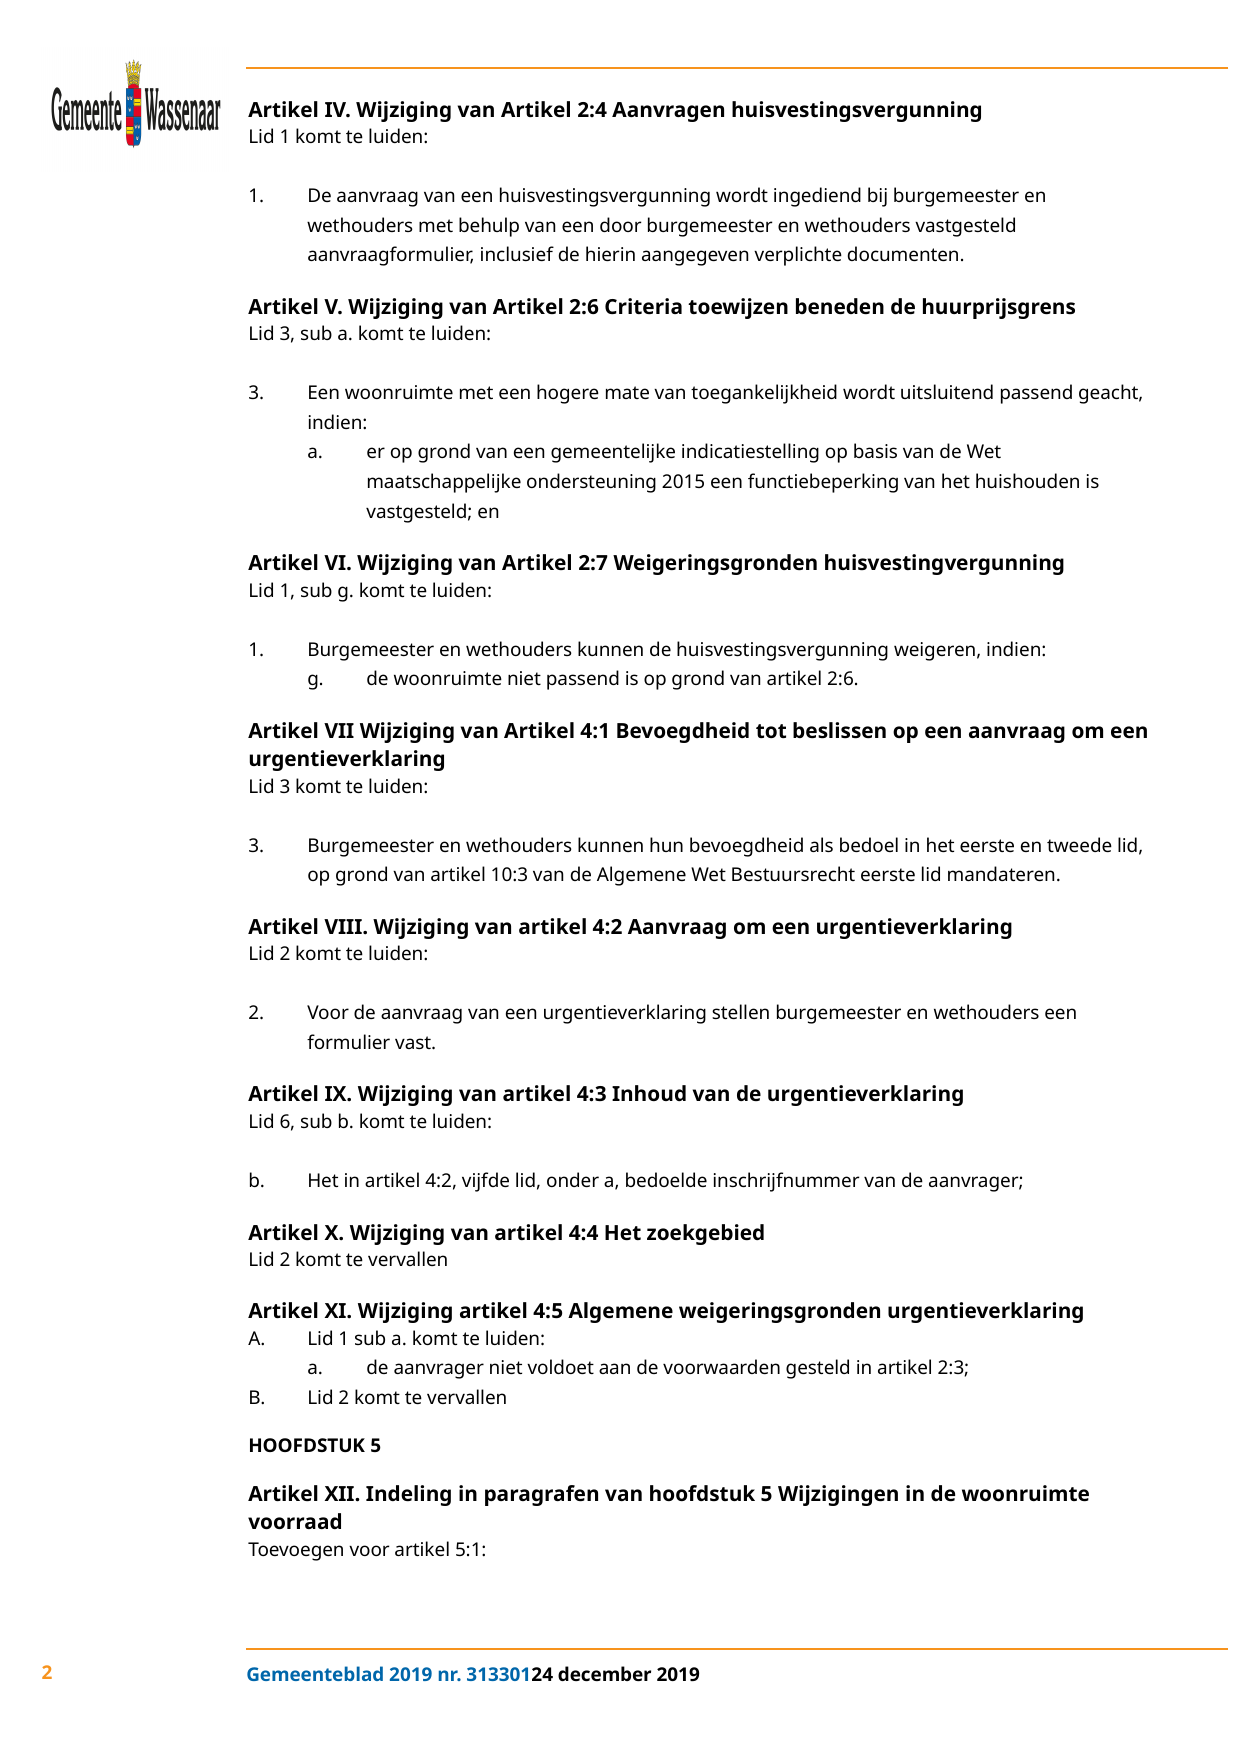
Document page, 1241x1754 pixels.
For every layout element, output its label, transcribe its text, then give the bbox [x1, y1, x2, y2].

text Artikel VII Wijziging van Artikel 4:1 Bevoegdheid tot beslissen op een aanvraag om een urgentieverklaring [248, 716, 1152, 773]
text Lid 3 komt te luiden: [248, 773, 1152, 798]
text HOOFDSTUK 5 [248, 1430, 1152, 1458]
text Lid 3, sub a. komt te luiden: [248, 320, 1152, 346]
text Artikel XI. Wijziging artikel 4:5 Algemene weigeringsgronden urgentieverklaring [248, 1296, 1152, 1325]
text Artikel IX. Wijziging van artikel 4:3 Inhoud van de urgentieverklaring [248, 1079, 1152, 1108]
list de woonruimte niet passend is op grond van artikel 2:6. [307, 666, 1152, 691]
text Lid 1 komt te luiden: [248, 123, 1152, 149]
text Lid 2 komt te vervallen [248, 1246, 1152, 1272]
text Lid 6, sub b. komt te luiden: [248, 1108, 1152, 1134]
text Artikel XII. Indeling in paragrafen van hoofdstuk 5 Wijzigingen in de woonruimte voorraad [248, 1479, 1152, 1536]
text Artikel V. Wijziging van Artikel 2:6 Criteria toewijzen beneden de huurprijsgrens [248, 292, 1152, 320]
list Lid 2 komt te vervallen [248, 1384, 1152, 1410]
text Artikel IV. Wijziging van Artikel 2:4 Aanvragen huisvestingsvergunning [248, 95, 1152, 123]
text Artikel X. Wijziging van artikel 4:4 Het zoekgebied [248, 1218, 1152, 1246]
list De aanvraag van een huisvestingsvergunning wordt ingediend bij burgemeester en wethouders met behulp van een door burgemeester en wethouders vastgesteld aanvraagformulier, inclusief de hierin aangegeven verplichte documenten. [248, 182, 1152, 267]
text Toevoegen voor artikel 5:1: [248, 1536, 1152, 1562]
text Artikel VI. Wijziging van Artikel 2:7 Weigeringsgronden huisvestingvergunning [248, 548, 1152, 577]
list Het in artikel 4:2, vijfde lid, onder a, bedoelde inschrijfnummer van de aanvrager; [248, 1167, 1152, 1193]
text Lid 2 komt te luiden: [248, 940, 1152, 966]
text Lid 1, sub g. komt te luiden: [248, 577, 1152, 602]
list Burgemeester en wethouders kunnen de huisvestingsvergunning weigeren, indien: [248, 636, 1152, 662]
list Burgemeester en wethouders kunnen hun bevoegdheid als bedoel in het eerste en tweede lid, op grond van artikel 10:3 van de Algemene Wet Bestuursrecht eerste lid mandateren. [248, 832, 1152, 887]
list Voor de aanvraag van een urgentieverklaring stellen burgemeester en wethouders een formulier vast. [248, 999, 1152, 1055]
picture [41, 47, 231, 172]
list Een woonruimte met een hogere mate van toegankelijkheid wordt uitsluitend passend geacht, indien: [248, 379, 1152, 435]
list er op grond van een gemeentelijke indicatiestelling op basis van de Wet maatschappelijke ondersteuning 2015 een functiebeperking van het huishouden is vastgesteld; en [307, 439, 1152, 524]
list de aanvrager niet voldoet aan de voorwaarden gesteld in artikel 2:3; [307, 1354, 1152, 1380]
list Lid 1 sub a. komt te luiden: [248, 1325, 1152, 1351]
text Artikel VIII. Wijziging van artikel 4:2 Aanvraag om een urgentieverklaring [248, 912, 1152, 940]
